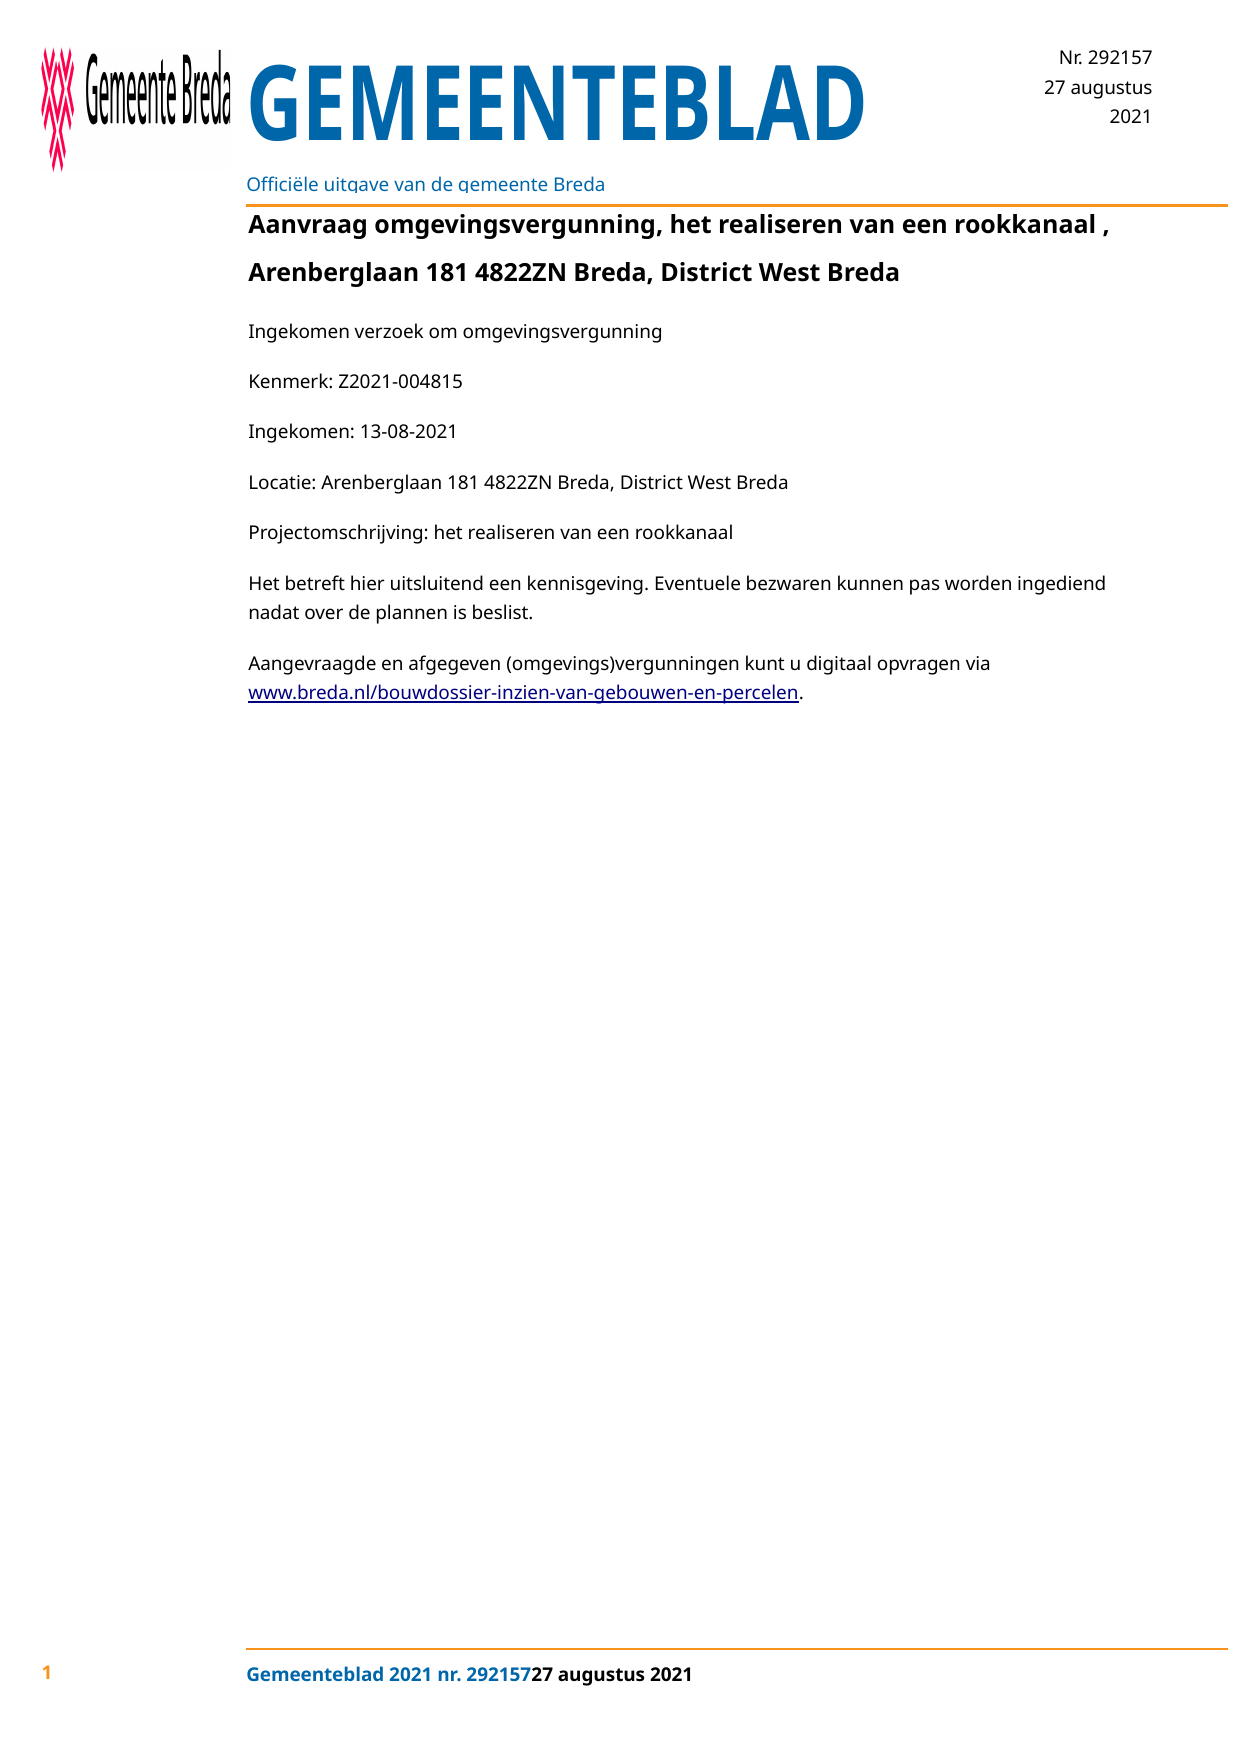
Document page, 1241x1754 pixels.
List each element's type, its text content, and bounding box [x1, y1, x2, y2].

text Locatie: Arenberglaan 181 4822ZN Breda, District West Breda [248, 469, 1152, 495]
text Projectomschrijving: het realiseren van een rookkanaal [248, 519, 1152, 545]
picture [41, 47, 231, 172]
text Ingekomen verzoek om omgevingsvergunning [248, 318, 1152, 344]
text Kenmerk: Z2021-004815 [248, 368, 1152, 394]
text Ingekomen: 13-08-2021 [248, 419, 1152, 444]
text Aangevraagde en afgegeven (omgevings)vergunningen kunt u digitaal opvragen via www.breda.nl/bouwdossier-inzien-van-gebouwen-en-percelen. [248, 650, 1152, 705]
text Aanvraag omgevingsvergunning, het realiseren van een rookkanaal , Arenberglaan 181 4822ZN Breda, District West Breda [248, 207, 1152, 288]
text Het betreft hier uitsluitend een kennisgeving. Eventuele bezwaren kunnen pas worden ingediend nadat over de plannen is beslist. [248, 570, 1152, 625]
